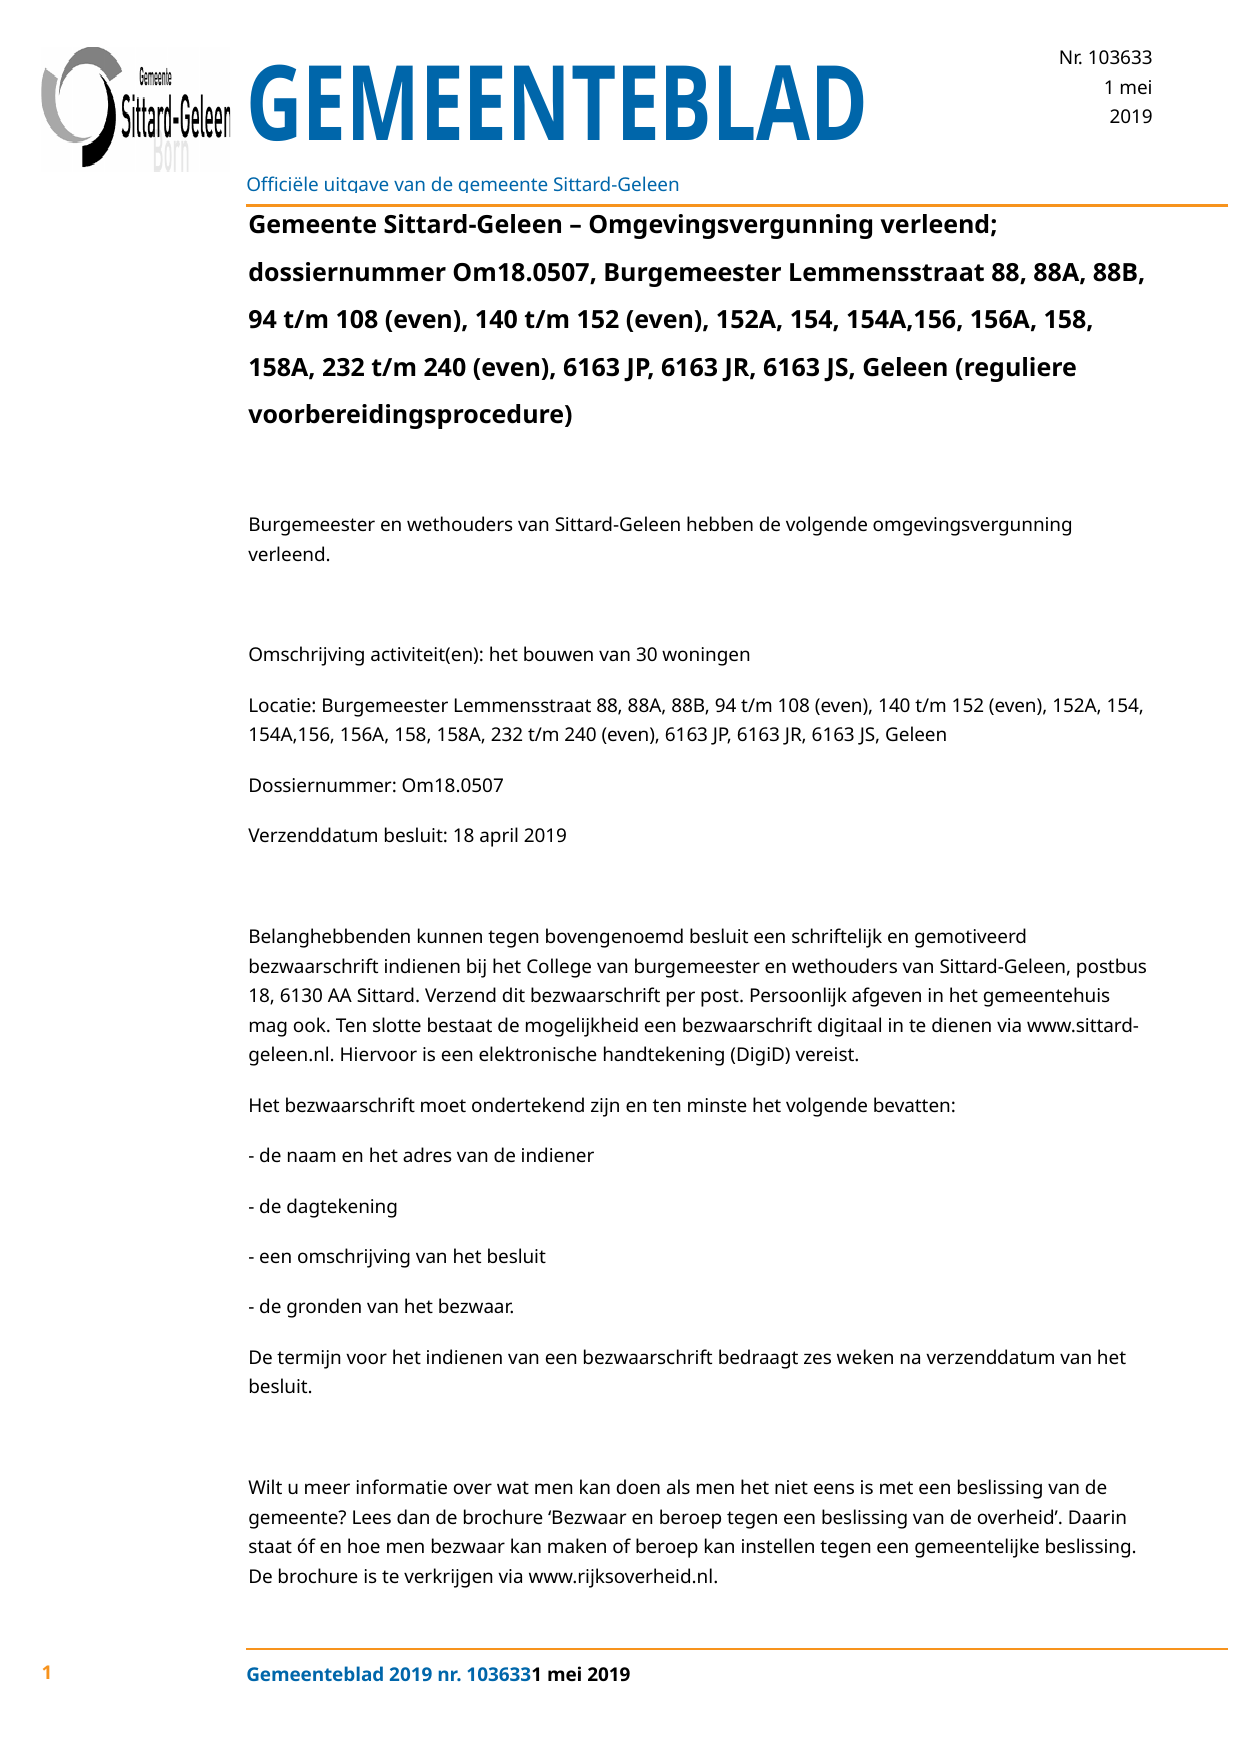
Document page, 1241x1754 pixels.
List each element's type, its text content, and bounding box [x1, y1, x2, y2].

picture [41, 47, 231, 172]
text Wilt u meer informatie over wat men kan doen als men het niet eens is met een beslissing van de gemeente? Lees dan de brochure ‘Bezwaar en beroep tegen een beslissing van de overheid’. Daarin staat óf en hoe men bezwaar kan maken of beroep kan instellen tegen een gemeentelijke beslissing. De brochure is te verkrijgen via www.rijksoverheid.nl. [248, 1474, 1152, 1589]
text - een omschrijving van het besluit [248, 1243, 1152, 1269]
text - de dagtekening [248, 1193, 1152, 1218]
text Belanghebbenden kunnen tegen bovengenoemd besluit een schriftelijk en gemotiveerd bezwaarschrift indienen bij het College van burgemeester en wethouders van Sittard-Geleen, postbus 18, 6130 AA Sittard. Verzend dit bezwaarschrift per post. Persoonlijk afgeven in het gemeentehuis mag ook. Ten slotte bestaat de mogelijkheid een bezwaarschrift digitaal in te dienen via www.sittard-geleen.nl. Hiervoor is een elektronische handtekening (DigiD) vereist. [248, 923, 1152, 1067]
text Omschrijving activiteit(en): het bouwen van 30 woningen [248, 642, 1152, 667]
text Het bezwaarschrift moet ondertekend zijn en ten minste het volgende bevatten: [248, 1092, 1152, 1118]
text Gemeente Sittard-Geleen – Omgevingsvergunning verleend; dossiernummer Om18.0507, Burgemeester Lemmensstraat 88, 88A, 88B, 94 t/m 108 (even), 140 t/m 152 (even), 152A, 154, 154A,156, 156A, 158, 158A, 232 t/m 240 (even), 6163 JP, 6163 JR, 6163 JS, Geleen (reguliere voorbereidingsprocedure) [248, 207, 1152, 431]
text Locatie: Burgemeester Lemmensstraat 88, 88A, 88B, 94 t/m 108 (even), 140 t/m 152 (even), 152A, 154, 154A,156, 156A, 158, 158A, 232 t/m 240 (even), 6163 JP, 6163 JR, 6163 JS, Geleen [248, 692, 1152, 747]
text Burgemeester en wethouders van Sittard-Geleen hebben de volgende omgevingsvergunning verleend. [248, 511, 1152, 566]
text - de naam en het adres van de indiener [248, 1142, 1152, 1168]
text Verzenddatum besluit: 18 april 2019 [248, 822, 1152, 848]
text Dossiernummer: Om18.0507 [248, 772, 1152, 798]
text - de gronden van het bezwaar. [248, 1294, 1152, 1319]
text De termijn voor het indienen van een bezwaarschrift bedraagt zes weken na verzenddatum van het besluit. [248, 1344, 1152, 1399]
